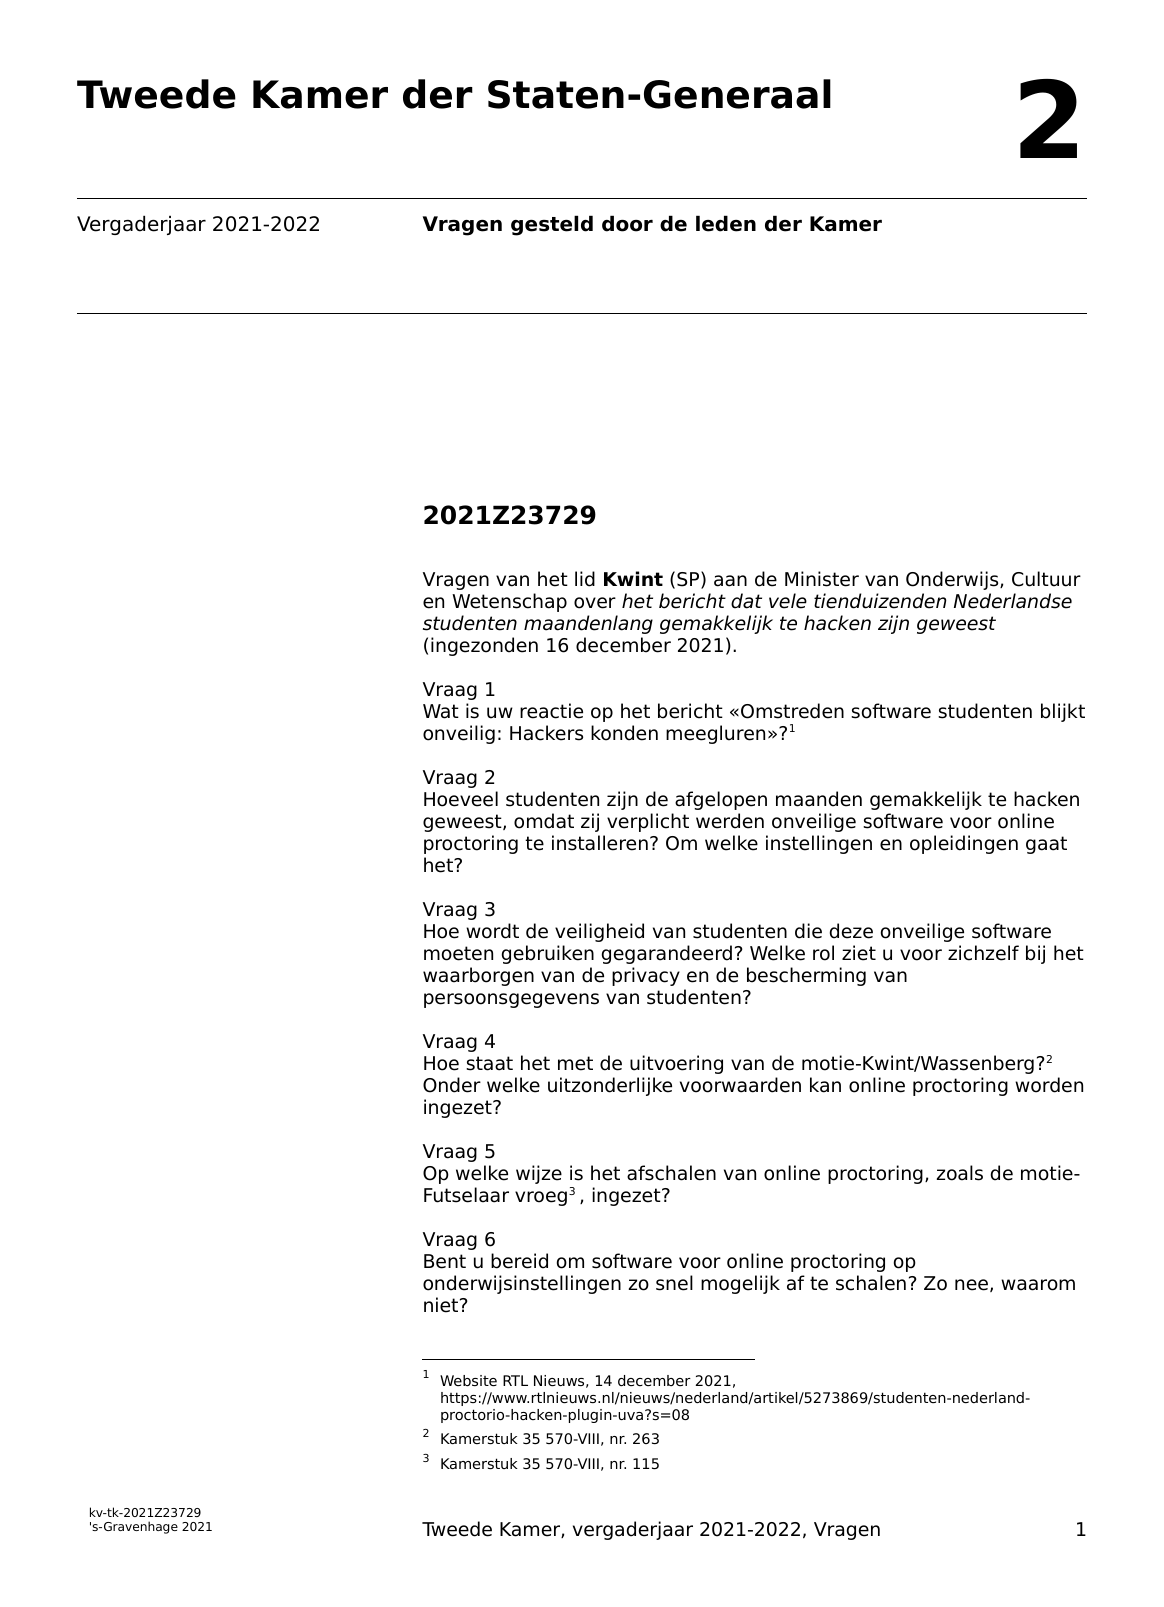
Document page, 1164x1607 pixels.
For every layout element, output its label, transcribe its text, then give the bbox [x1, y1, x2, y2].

text Kamerstuk 35 570-VIII, nr. 115 [422, 1452, 1087, 1474]
text 2021Z23729 [422, 501, 1087, 531]
text kv-tk-2021Z23729 [88, 1506, 323, 1520]
text Op welke wijze is het afschalen van online proctoring, zoals de motie-Futselaar vroeg, ingezet? [422, 1163, 1087, 1207]
text Kamerstuk 35 570-VIII, nr. 263 [422, 1427, 1087, 1449]
text Vraag 2 [422, 767, 1087, 789]
text Vragen van het lid Kwint (SP) aan de Minister van Onderwijs, Cultuur en Wetenschap over het bericht dat vele tienduizenden Nederlandse studenten maandenlang gemakkelijk te hacken zijn geweest (ingezonden 16 december 2021). [422, 569, 1087, 657]
table_header 2 [886, 59, 1087, 198]
text Vraag 3 [422, 899, 1087, 921]
table_cell Vergaderjaar 2021-2022 [77, 199, 422, 313]
text Bent u bereid om software voor online proctoring op onderwijsinstellingen zo snel mogelijk af te schalen? Zo nee, waarom niet? [422, 1251, 1087, 1317]
text Hoeveel studenten zijn de afgelopen maanden gemakkelijk te hacken geweest, omdat zij verplicht werden onveilige software voor online proctoring te installeren? Om welke instellingen en opleidingen gaat het? [422, 789, 1087, 877]
text Website RTL Nieuws, 14 december 2021, https://www.rtlnieuws.nl/nieuws/nederland/artikel/5273869/studenten-nederland-proctorio-hacken-plugin-uva?s=08 [422, 1368, 1087, 1424]
text Wat is uw reactie op het bericht «Omstreden software studenten blijkt onveilig: Hackers konden meegluren»? [422, 701, 1087, 745]
text Hoe staat het met de uitvoering van de motie-Kwint/Wassenberg? Onder welke uitzonderlijke voorwaarden kan online proctoring worden ingezet? [422, 1053, 1087, 1119]
table_header Tweede Kamer der Staten-Generaal [77, 59, 886, 198]
text 's-Gravenhage 2021 [88, 1520, 323, 1534]
text Vraag 1 [422, 679, 1087, 701]
text Vraag 6 [422, 1229, 1087, 1251]
text Vraag 5 [422, 1141, 1087, 1163]
text Vraag 4 [422, 1031, 1087, 1053]
text Hoe wordt de veiligheid van studenten die deze onveilige software moeten gebruiken gegarandeerd? Welke rol ziet u voor zichzelf bij het waarborgen van de privacy en de bescherming van persoonsgegevens van studenten? [422, 921, 1087, 1009]
table_cell Vragen gesteld door de leden der Kamer [422, 199, 1087, 313]
